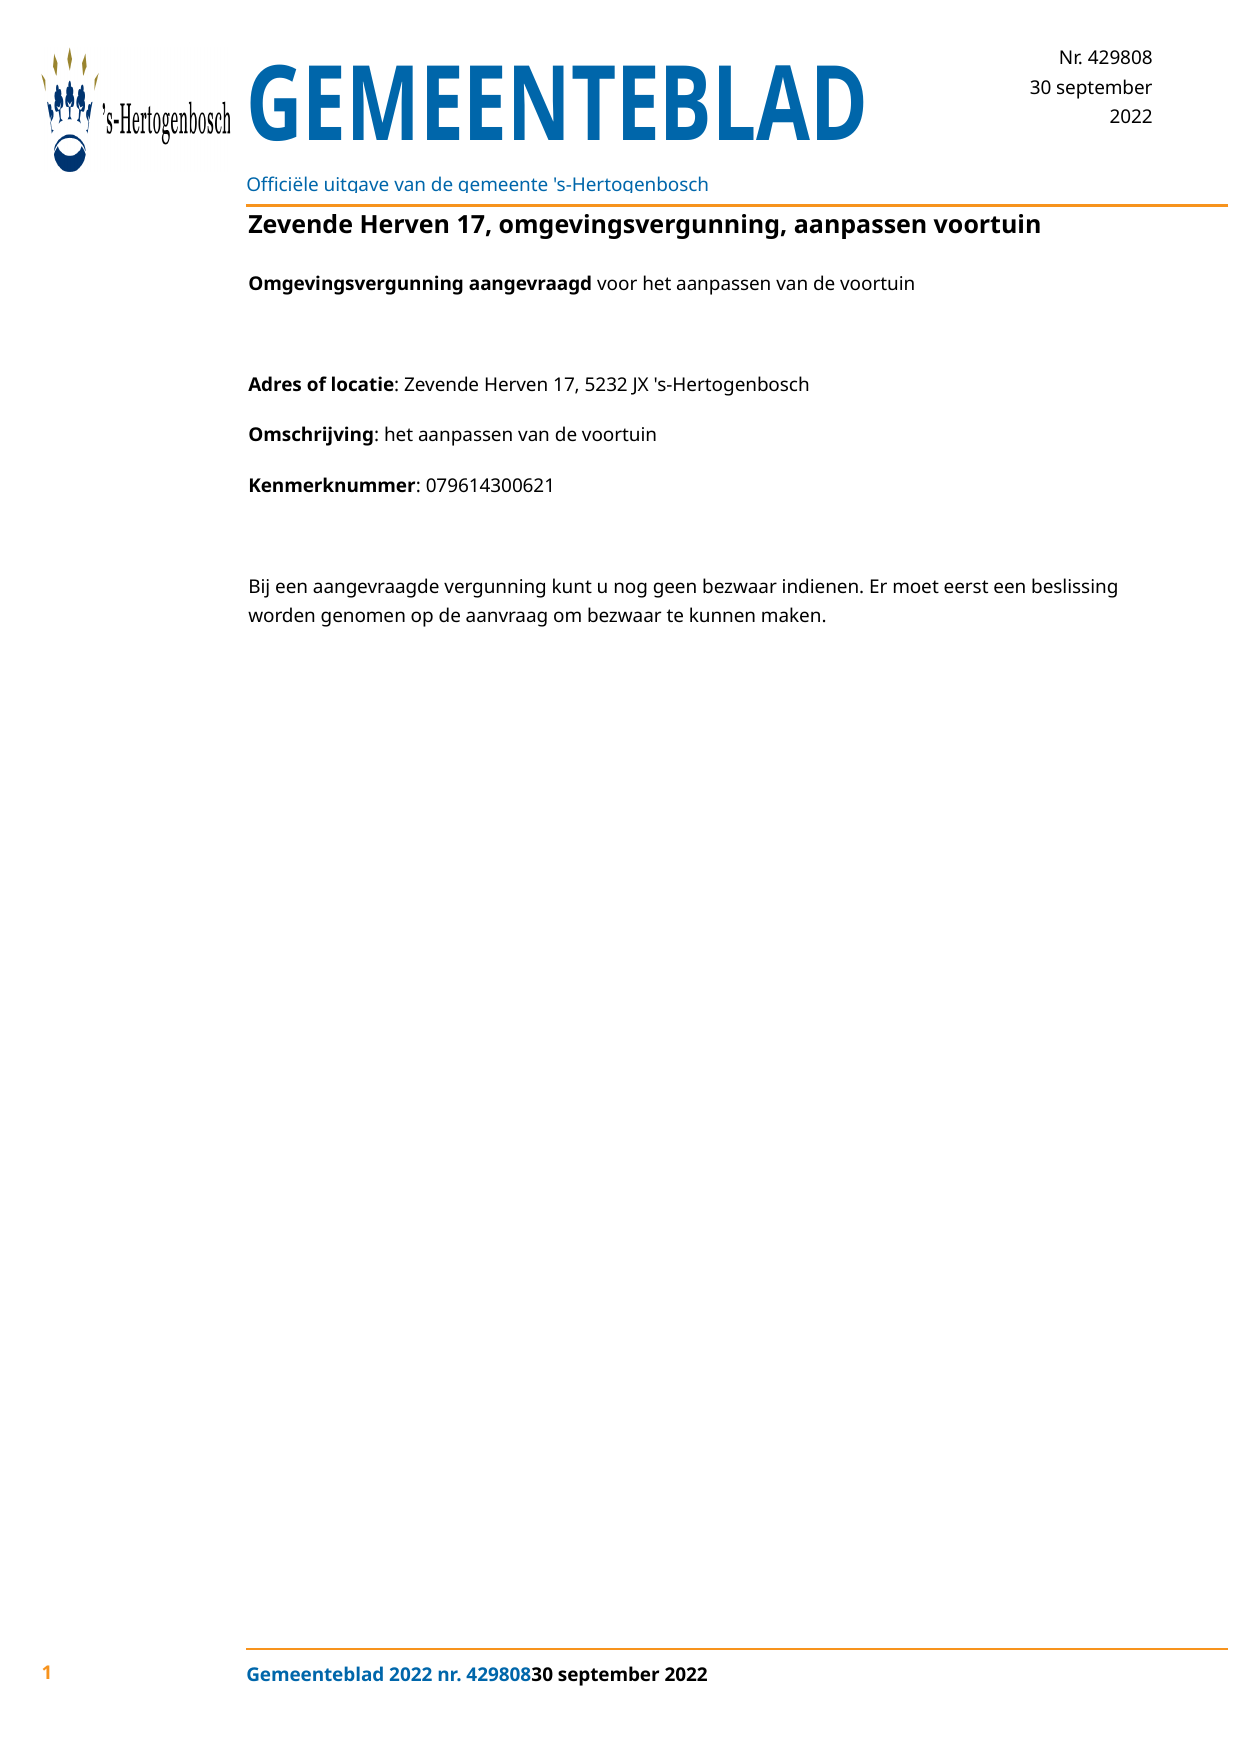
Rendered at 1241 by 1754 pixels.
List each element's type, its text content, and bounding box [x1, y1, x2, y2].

text Omschrijving: het aanpassen van de voortuin [248, 422, 1152, 447]
text Zevende Herven 17, omgevingsvergunning, aanpassen voortuin [248, 207, 1152, 241]
text Bij een aangevraagde vergunning kunt u nog geen bezwaar indienen. Er moet eerst een beslissing worden genomen op de aanvraag om bezwaar te kunnen maken. [248, 573, 1152, 628]
text Kenmerknummer: 079614300621 [248, 472, 1152, 498]
text Omgevingsvergunning aangevraagd voor het aanpassen van de voortuin [248, 270, 1152, 296]
text Adres of locatie: Zevende Herven 17, 5232 JX 's-Hertogenbosch [248, 371, 1152, 397]
picture [41, 47, 231, 172]
